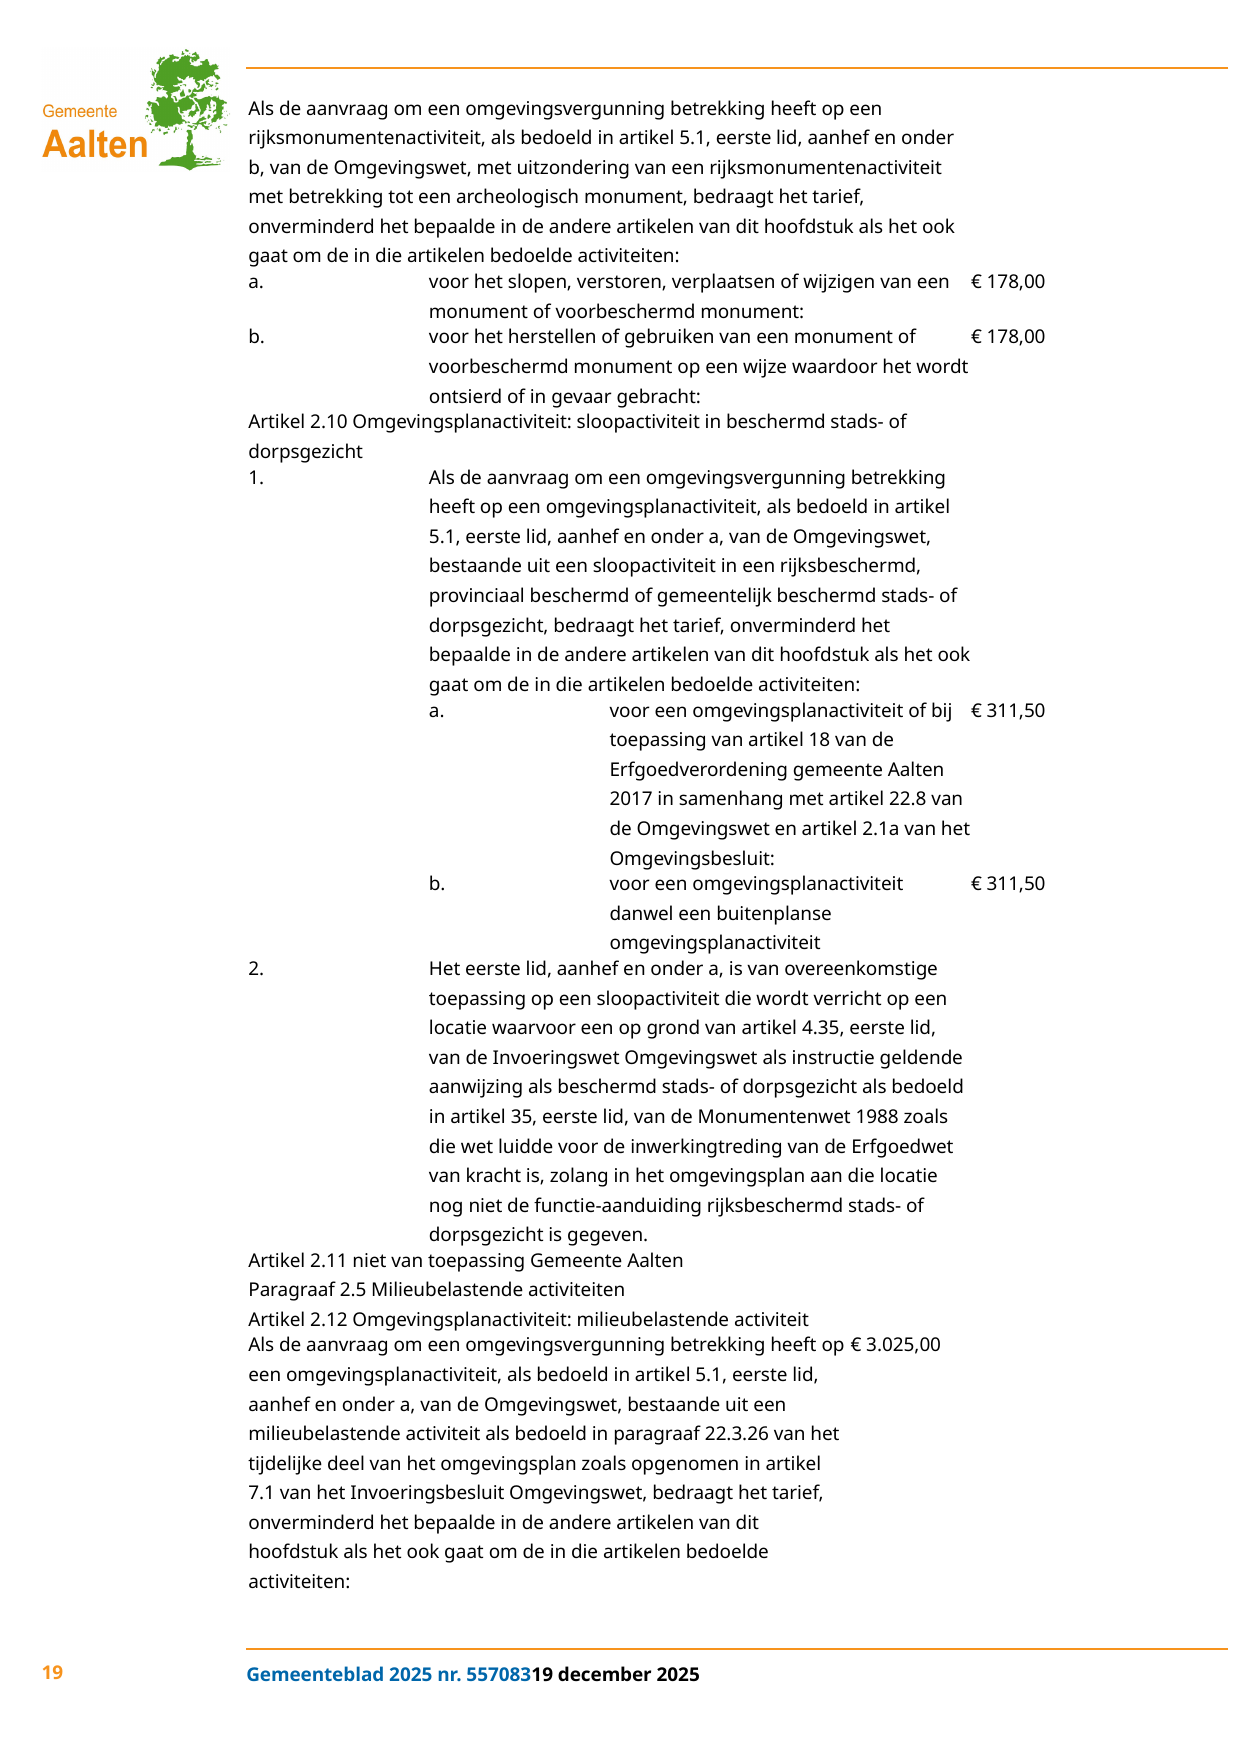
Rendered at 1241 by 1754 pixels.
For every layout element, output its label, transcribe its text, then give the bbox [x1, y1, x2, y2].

table_cell [971, 1247, 1152, 1273]
table_cell € 178,00 [971, 324, 1152, 409]
text Paragraaf 2.5 Milieubelastende activiteiten [248, 1276, 1152, 1302]
table_cell Artikel 2.10 Omgevingsplanactiviteit: sloopactiviteit in beschermd stads- of dorpsgezicht [248, 409, 971, 464]
table_header Artikel 2.12 Omgevingsplanactiviteit: milieubelastende activiteit [248, 1306, 850, 1332]
table_cell Als de aanvraag om een omgevingsvergunning betrekking heeft op een rijksmonumentenactiviteit, als bedoeld in artikel 5.1, eerste lid, aanhef en onder b, van de Omgevingswet, met uitzondering van een rijksmonumentenactiviteit met betrekking tot een archeologisch monument, bedraagt het tarief, onverminderd het bepaalde in de andere artikelen van dit hoofdstuk als het ook gaat om de in die artikelen bedoelde activiteiten: [248, 95, 971, 268]
table_cell € 311,50 [971, 697, 1152, 870]
table_cell Artikel 2.11 niet van toepassing Gemeente Aalten [248, 1247, 971, 1273]
table_cell 1. [248, 464, 429, 697]
table_cell € 3.025,00 [850, 1332, 1152, 1594]
table_cell voor een omgevingsplanactiviteit of bij toepassing van artikel 18 van de Erfgoedverordening gemeente Aalten 2017 in samenhang met artikel 22.8 van de Omgevingswet en artikel 2.1a van het Omgevingsbesluit: [609, 697, 971, 870]
table_cell a. [429, 697, 609, 870]
table_cell Als de aanvraag om een omgevingsvergunning betrekking heeft op een omgevingsplanactiviteit, als bedoeld in artikel 5.1, eerste lid, aanhef en onder a, van de Omgevingswet, bestaande uit een milieubelastende activiteit als bedoeld in paragraaf 22.3.26 van het tijdelijke deel van het omgevingsplan zoals opgenomen in artikel 7.1 van het Invoeringsbesluit Omgevingswet, bedraagt het tarief, onverminderd het bepaalde in de andere artikelen van dit hoofdstuk als het ook gaat om de in die artikelen bedoelde activiteiten: [248, 1332, 850, 1594]
table_cell Het eerste lid, aanhef en onder a, is van overeenkomstige toepassing op een sloopactiviteit die wordt verricht op een locatie waarvoor een op grond van artikel 4.35, eerste lid, van de Invoeringswet Omgevingswet als instructie geldende aanwijzing als beschermd stads- of dorpsgezicht als bedoeld in artikel 35, eerste lid, van de Monumentenwet 1988 zoals die wet luidde voor de inwerkingtreding van de Erfgoedwet van kracht is, zolang in het omgevingsplan aan die locatie nog niet de functie-aanduiding rijksbeschermd stads- of dorpsgezicht is gegeven. [429, 955, 971, 1247]
table_cell [971, 955, 1152, 1247]
table_cell [971, 464, 1152, 697]
table_cell Als de aanvraag om een omgevingsvergunning betrekking heeft op een omgevingsplanactiviteit, als bedoeld in artikel 5.1, eerste lid, aanhef en onder a, van de Omgevingswet, bestaande uit een sloopactiviteit in een rijksbeschermd, provinciaal beschermd of gemeentelijk beschermd stads- of dorpsgezicht, bedraagt het tarief, onverminderd het bepaalde in de andere artikelen van dit hoofdstuk als het ook gaat om de in die artikelen bedoelde activiteiten: [429, 464, 971, 697]
table_cell voor een omgevingsplanactiviteit danwel een buitenplanse omgevingsplanactiviteit [609, 870, 971, 955]
table_cell 2. [248, 955, 429, 1247]
table_cell € 178,00 [971, 269, 1152, 324]
table_cell € 311,50 [971, 870, 1152, 955]
table_cell b. [429, 870, 609, 955]
table_cell [248, 697, 429, 870]
table_cell voor het herstellen of gebruiken van een monument of voorbeschermd monument op een wijze waardoor het wordt ontsierd of in gevaar gebracht: [429, 324, 971, 409]
table_cell voor het slopen, verstoren, verplaatsen of wijzigen van een monument of voorbeschermd monument: [429, 269, 971, 324]
table_cell [971, 95, 1152, 268]
table_cell b. [248, 324, 429, 409]
picture [41, 47, 231, 172]
table_cell a. [248, 269, 429, 324]
table_cell [971, 409, 1152, 464]
table_header [850, 1306, 1152, 1332]
table_cell [248, 870, 429, 955]
